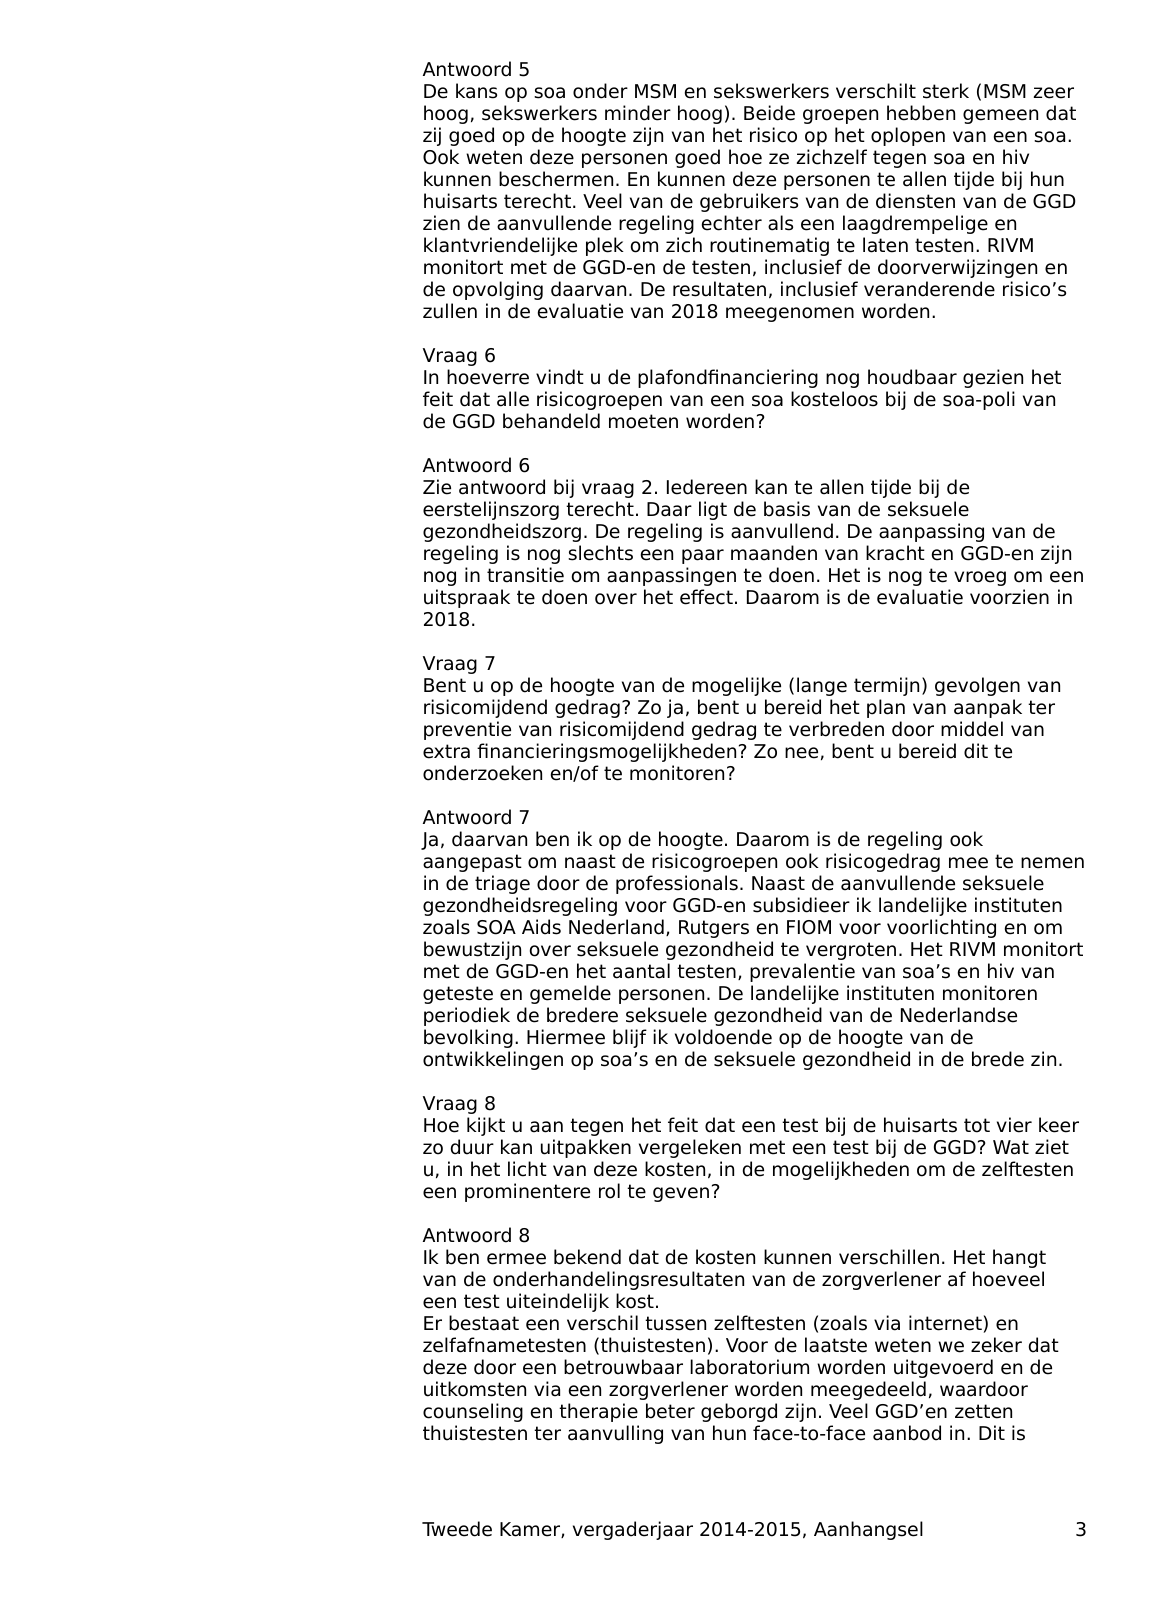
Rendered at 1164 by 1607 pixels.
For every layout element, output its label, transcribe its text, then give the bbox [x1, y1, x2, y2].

text Zie antwoord bij vraag 2. Iedereen kan te allen tijde bij de eerstelijnszorg terecht. Daar ligt de basis van de seksuele gezondheidszorg. De regeling is aanvullend. De aanpassing van de regeling is nog slechts een paar maanden van kracht en GGD-en zijn nog in transitie om aanpassingen te doen. Het is nog te vroeg om een uitspraak te doen over het effect. Daarom is de evaluatie voorzien in 2018. [422, 477, 1087, 631]
text Bent u op de hoogte van de mogelijke (lange termijn) gevolgen van risicomijdend gedrag? Zo ja, bent u bereid het plan van aanpak ter preventie van risicomijdend gedrag te verbreden door middel van extra financieringsmogelijkheden? Zo nee, bent u bereid dit te onderzoeken en/of te monitoren? [422, 675, 1087, 785]
text Vraag 6 [422, 345, 1087, 367]
text Antwoord 6 [422, 455, 1087, 477]
text De kans op soa onder MSM en sekswerkers verschilt sterk (MSM zeer hoog, sekswerkers minder hoog). Beide groepen hebben gemeen dat zij goed op de hoogte zijn van het risico op het oplopen van een soa. Ook weten deze personen goed hoe ze zichzelf tegen soa en hiv kunnen beschermen. En kunnen deze personen te allen tijde bij hun huisarts terecht. Veel van de gebruikers van de diensten van de GGD zien de aanvullende regeling echter als een laagdrempelige en klantvriendelijke plek om zich routinematig te laten testen. RIVM monitort met de GGD-en de testen, inclusief de doorverwijzingen en de opvolging daarvan. De resultaten, inclusief veranderende risico’s zullen in de evaluatie van 2018 meegenomen worden. [422, 81, 1087, 323]
text Vraag 8 [422, 1093, 1087, 1115]
text Antwoord 8 [422, 1225, 1087, 1247]
text Antwoord 7 [422, 807, 1087, 829]
text Ik ben ermee bekend dat de kosten kunnen verschillen. Het hangt van de onderhandelingsresultaten van de zorgverlener af hoeveel een test uiteindelijk kost. [422, 1247, 1087, 1313]
text Antwoord 5 [422, 59, 1087, 81]
text Vraag 7 [422, 653, 1087, 675]
text Hoe kijkt u aan tegen het feit dat een test bij de huisarts tot vier keer zo duur kan uitpakken vergeleken met een test bij de GGD? Wat ziet u, in het licht van deze kosten, in de mogelijkheden om de zelftesten een prominentere rol te geven? [422, 1115, 1087, 1203]
text Ja, daarvan ben ik op de hoogte. Daarom is de regeling ook aangepast om naast de risicogroepen ook risicogedrag mee te nemen in de triage door de professionals. Naast de aanvullende seksuele gezondheidsregeling voor GGD-en subsidieer ik landelijke instituten zoals SOA Aids Nederland, Rutgers en FIOM voor voorlichting en om bewustzijn over seksuele gezondheid te vergroten. Het RIVM monitort met de GGD-en het aantal testen, prevalentie van soa’s en hiv van geteste en gemelde personen. De landelijke instituten monitoren periodiek de bredere seksuele gezondheid van de Nederlandse bevolking. Hiermee blijf ik voldoende op de hoogte van de ontwikkelingen op soa’s en de seksuele gezondheid in de brede zin. [422, 829, 1087, 1071]
text Er bestaat een verschil tussen zelftesten (zoals via internet) en zelfafnametesten (thuistesten). Voor de laatste weten we zeker dat deze door een betrouwbaar laboratorium worden uitgevoerd en de uitkomsten via een zorgverlener worden meegedeeld, waardoor counseling en therapie beter geborgd zijn. Veel GGD’en zetten thuistesten ter aanvulling van hun face-to-face aanbod in. Dit is [422, 1313, 1087, 1445]
text In hoeverre vindt u de plafondfinanciering nog houdbaar gezien het feit dat alle risicogroepen van een soa kosteloos bij de soa-poli van de GGD behandeld moeten worden? [422, 367, 1087, 433]
